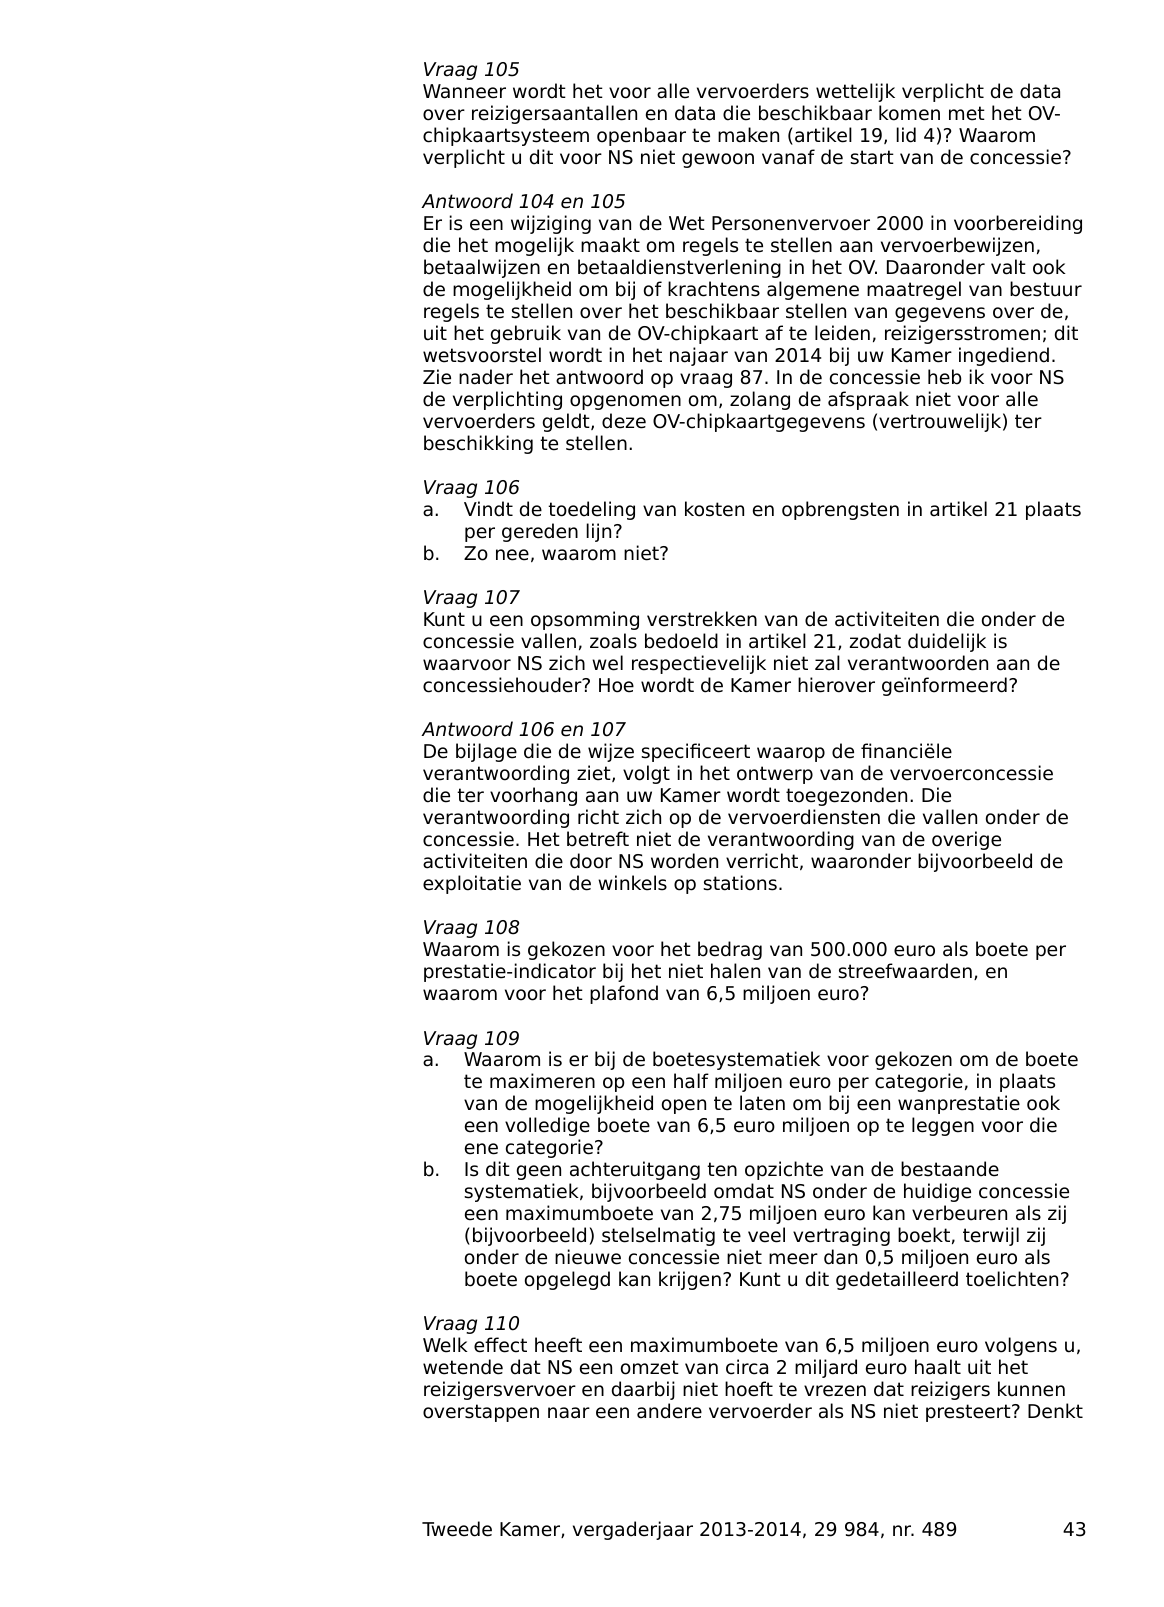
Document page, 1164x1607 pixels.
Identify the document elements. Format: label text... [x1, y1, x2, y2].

text a. Waarom is er bij de boetesystematiek voor gekozen om de boete te maximeren op een half miljoen euro per categorie, in plaats van de mogelijkheid open te laten om bij een wanprestatie ook een volledige boete van 6,5 euro miljoen op te leggen voor die ene categorie? [422, 1049, 1087, 1159]
text b. Is dit geen achteruitgang ten opzichte van de bestaande systematiek, bijvoorbeeld omdat NS onder de huidige concessie een maximumboete van 2,75 miljoen euro kan verbeuren als zij (bijvoorbeeld) stelselmatig te veel vertraging boekt, terwijl zij onder de nieuwe concessie niet meer dan 0,5 miljoen euro als boete opgelegd kan krijgen? Kunt u dit gedetailleerd toelichten? [422, 1159, 1087, 1291]
text Vraag 110 [422, 1313, 1087, 1335]
text Vraag 105 [422, 59, 1087, 81]
text Vraag 108 [422, 917, 1087, 939]
text Wanneer wordt het voor alle vervoerders wettelijk verplicht de data over reizigersaantallen en data die beschikbaar komen met het OV-chipkaartsysteem openbaar te maken (artikel 19, lid 4)? Waarom verplicht u dit voor NS niet gewoon vanaf de start van de concessie? [422, 81, 1087, 169]
text b. Zo nee, waarom niet? [422, 543, 1087, 565]
text Waarom is gekozen voor het bedrag van 500.000 euro als boete per prestatie-indicator bij het niet halen van de streefwaarden, en waarom voor het plafond van 6,5 miljoen euro? [422, 939, 1087, 1005]
text Welk effect heeft een maximumboete van 6,5 miljoen euro volgens u, wetende dat NS een omzet van circa 2 miljard euro haalt uit het reizigersvervoer en daarbij niet hoeft te vrezen dat reizigers kunnen overstappen naar een andere vervoerder als NS niet presteert? Denkt [422, 1335, 1087, 1423]
text a. Vindt de toedeling van kosten en opbrengsten in artikel 21 plaats per gereden lijn? [422, 499, 1087, 543]
text Vraag 109 [422, 1027, 1087, 1049]
text Vraag 107 [422, 587, 1087, 609]
text De bijlage die de wijze specificeert waarop de financiële verantwoording ziet, volgt in het ontwerp van de vervoerconcessie die ter voorhang aan uw Kamer wordt toegezonden. Die verantwoording richt zich op de vervoerdiensten die vallen onder de concessie. Het betreft niet de verantwoording van de overige activiteiten die door NS worden verricht, waaronder bijvoorbeeld de exploitatie van de winkels op stations. [422, 741, 1087, 895]
text Antwoord 104 en 105 [422, 191, 1087, 213]
text Kunt u een opsomming verstrekken van de activiteiten die onder de concessie vallen, zoals bedoeld in artikel 21, zodat duidelijk is waarvoor NS zich wel respectievelijk niet zal verantwoorden aan de concessiehouder? Hoe wordt de Kamer hierover geïnformeerd? [422, 609, 1087, 697]
text Er is een wijziging van de Wet Personenvervoer 2000 in voorbereiding die het mogelijk maakt om regels te stellen aan vervoerbewijzen, betaalwijzen en betaaldienstverlening in het OV. Daaronder valt ook de mogelijkheid om bij of krachtens algemene maatregel van bestuur regels te stellen over het beschikbaar stellen van gegevens over de, uit het gebruik van de OV-chipkaart af te leiden, reizigersstromen; dit wetsvoorstel wordt in het najaar van 2014 bij uw Kamer ingediend. Zie nader het antwoord op vraag 87. In de concessie heb ik voor NS de verplichting opgenomen om, zolang de afspraak niet voor alle vervoerders geldt, deze OV-chipkaartgegevens (vertrouwelijk) ter beschikking te stellen. [422, 213, 1087, 455]
text Antwoord 106 en 107 [422, 719, 1087, 741]
text Vraag 106 [422, 477, 1087, 499]
